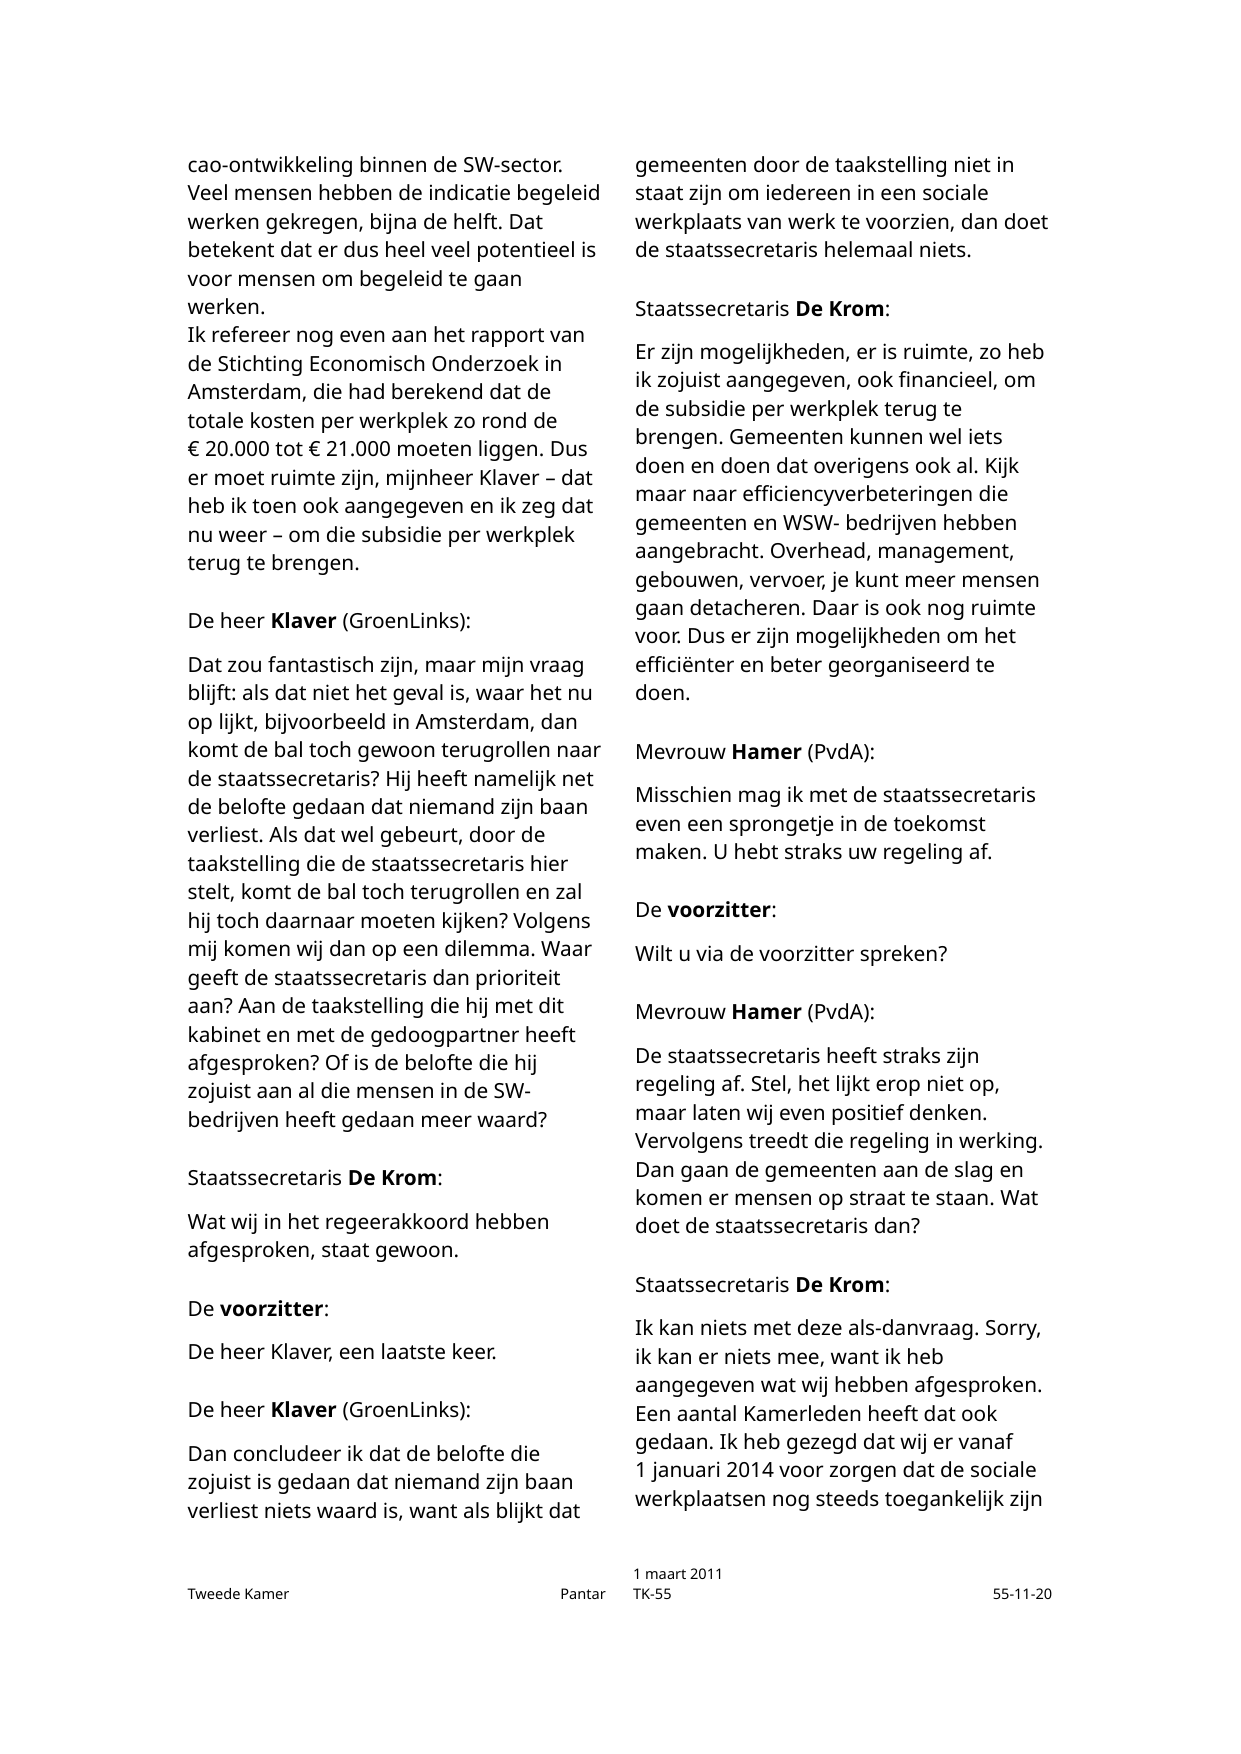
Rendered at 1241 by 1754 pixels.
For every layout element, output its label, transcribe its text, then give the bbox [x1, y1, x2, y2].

text De staatssecretaris heeft straks zijn regeling af. Stel, het lijkt erop niet op, maar laten wij even positief denken. Vervolgens treedt die regeling in werking. Dan gaan de gemeenten aan de slag en komen er mensen op straat te staan. Wat doet de staatssecretaris dan? [635, 1041, 1053, 1240]
text gemeenten door de taakstelling niet in staat zijn om iedereen in een sociale werkplaats van werk te voorzien, dan doet de staatssecretaris helemaal niets. [635, 150, 1053, 264]
text De heer Klaver (GroenLinks): [187, 1396, 605, 1424]
text De heer Klaver (GroenLinks): [187, 607, 605, 635]
text Misschien mag ik met de staatssecretaris even een sprongetje in de toekomst maken. U hebt straks uw regeling af. [635, 780, 1053, 866]
text cao-ontwikkeling binnen de SW-sector. Veel mensen hebben de indicatie begeleid werken gekregen, bijna de helft. Dat betekent dat er dus heel veel potentieel is voor mensen om begeleid te gaan werken. [187, 150, 605, 321]
text De voorzitter: [187, 1294, 605, 1322]
text Dat zou fantastisch zijn, maar mijn vraag blijft: als dat niet het geval is, waar het nu op lijkt, bijvoorbeeld in Amsterdam, dan komt de bal toch gewoon terugrollen naar de staatssecretaris? Hij heeft namelijk net de belofte gedaan dat niemand zijn baan verliest. Als dat wel gebeurt, door de taakstelling die de staatssecretaris hier stelt, komt de bal toch terugrollen en zal hij toch daarnaar moeten kijken? Volgens mij komen wij dan op een dilemma. Waar geeft de staatssecretaris dan prioriteit aan? Aan de taakstelling die hij met dit kabinet en met de gedoogpartner heeft afgesproken? Of is de belofte die hij zojuist aan al die mensen in de SW-bedrijven heeft gedaan meer waard? [187, 650, 605, 1133]
text De voorzitter: [635, 896, 1053, 924]
text Staatssecretaris De Krom: [635, 1270, 1053, 1298]
text Er zijn mogelijkheden, er is ruimte, zo heb ik zojuist aangegeven, ook financieel, om de subsidie per werkplek terug te brengen. Gemeenten kunnen wel iets doen en doen dat overigens ook al. Kijk maar naar efficiencyverbeteringen die gemeenten en WSW- bedrijven hebben aangebracht. Overhead, management, gebouwen, vervoer, je kunt meer mensen gaan detacheren. Daar is ook nog ruimte voor. Dus er zijn mogelijkheden om het efficiënter en beter georganiseerd te doen. [635, 337, 1053, 707]
text Wat wij in het regeerakkoord hebben afgesproken, staat gewoon. [187, 1207, 605, 1264]
text Mevrouw Hamer (PvdA): [635, 997, 1053, 1026]
text Staatssecretaris De Krom: [187, 1163, 605, 1192]
text Mevrouw Hamer (PvdA): [635, 737, 1053, 765]
text Staatssecretaris De Krom: [635, 294, 1053, 322]
text Dan concludeer ik dat de belofte die zojuist is gedaan dat niemand zijn baan verliest niets waard is, want als blijkt dat [187, 1439, 605, 1524]
text Wilt u via de voorzitter spreken? [635, 939, 1053, 967]
text Ik kan niets met deze als-danvraag. Sorry, ik kan er niets mee, want ik heb aangegeven wat wij hebben afgesproken. Een aantal Kamerleden heeft dat ook gedaan. Ik heb gezegd dat wij er vanaf 1 januari 2014 voor zorgen dat de sociale werkplaatsen nog steeds toegankelijk zijn [635, 1313, 1053, 1512]
text De heer Klaver, een laatste keer. [187, 1337, 605, 1366]
text Ik refereer nog even aan het rapport van de Stichting Economisch Onderzoek in Amsterdam, die had berekend dat de totale kosten per werkplek zo rond de € 20.000 tot € 21.000 moeten liggen. Dus er moet ruimte zijn, mijnheer Klaver – dat heb ik toen ook aangegeven en ik zeg dat nu weer – om die subsidie per werkplek terug te brengen. [187, 321, 605, 577]
